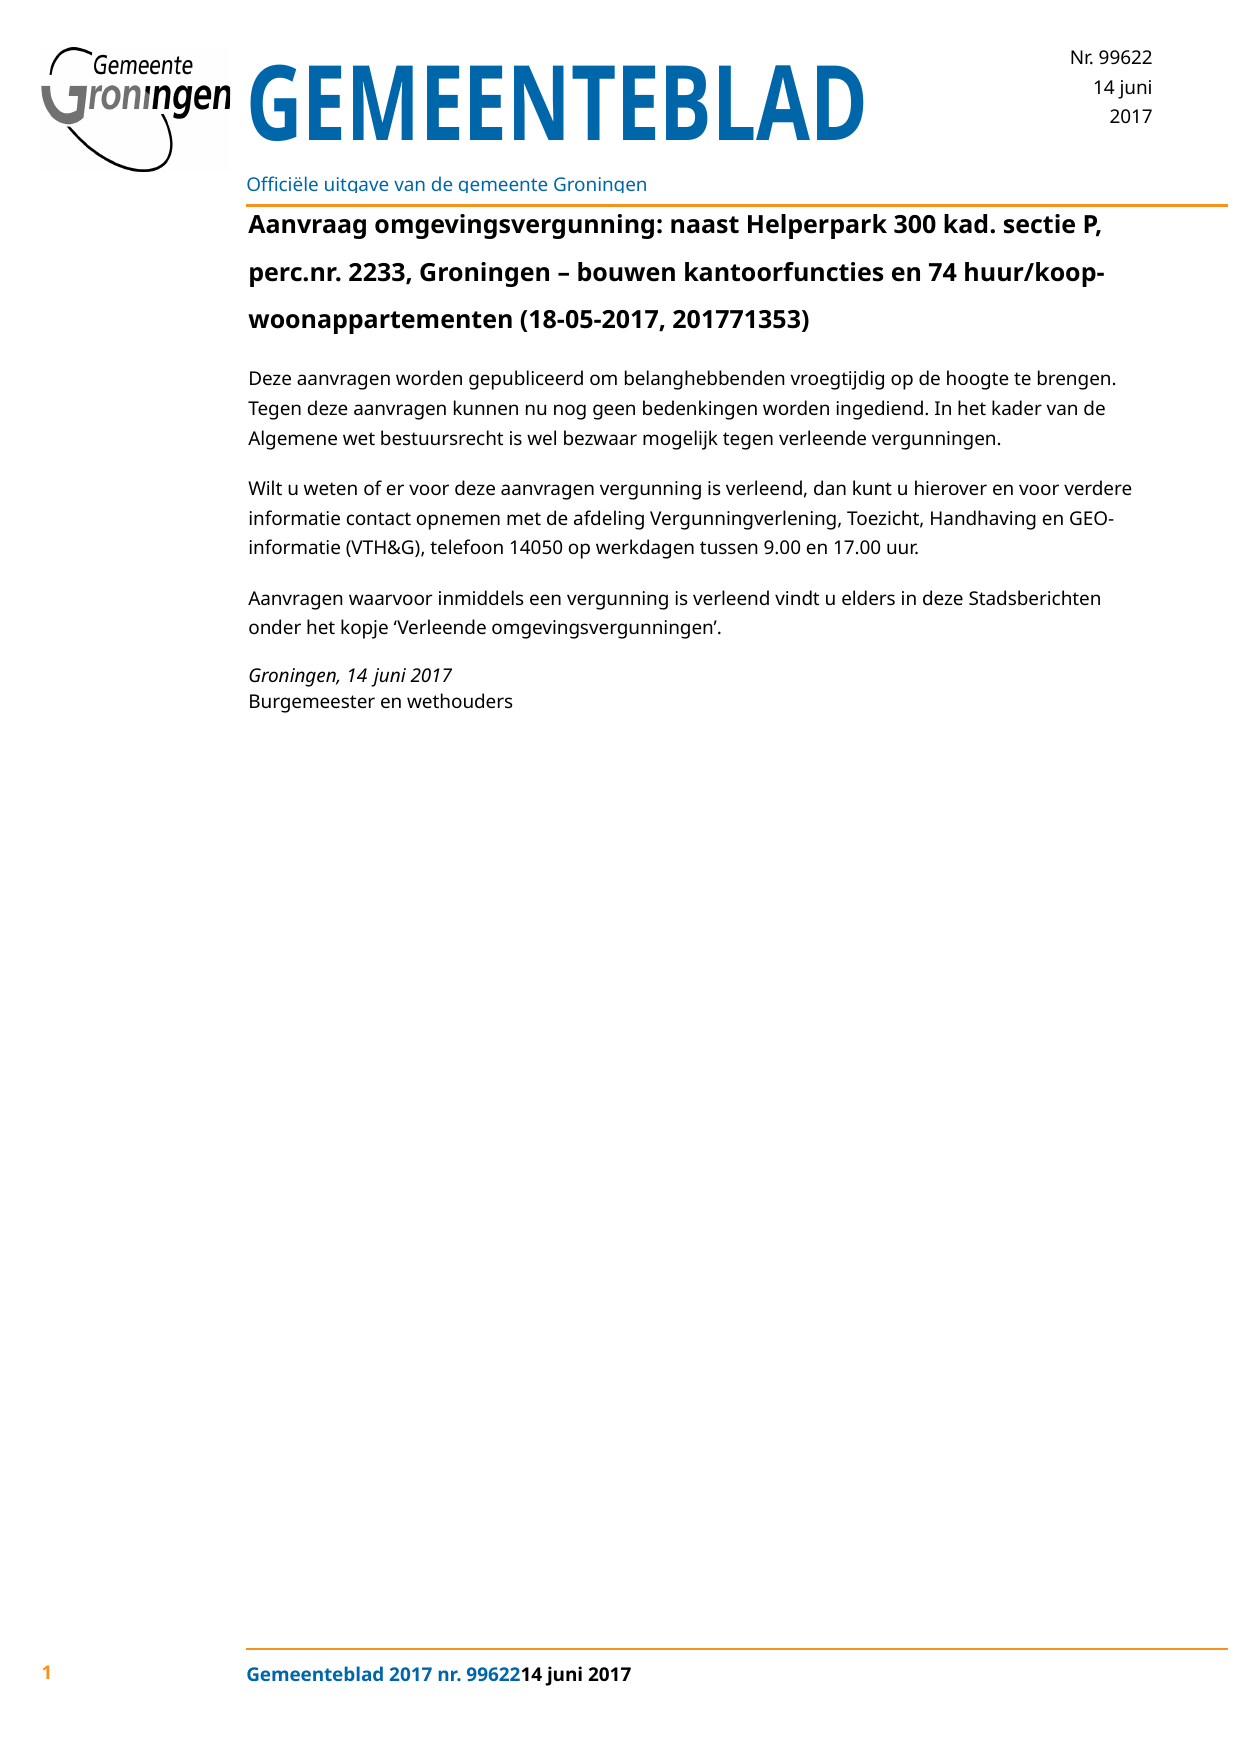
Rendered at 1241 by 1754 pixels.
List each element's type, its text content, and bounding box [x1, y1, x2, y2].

text Deze aanvragen worden gepubliceerd om belanghebbenden vroegtijdig op de hoogte te brengen. Tegen deze aanvragen kunnen nu nog geen bedenkingen worden ingediend. In het kader van de Algemene wet bestuursrecht is wel bezwaar mogelijk tegen verleende vergunningen. [248, 366, 1152, 450]
text Aanvragen waarvoor inmiddels een vergunning is verleend vindt u elders in deze Stadsberichten onder het kopje ‘Verleende omgevingsvergunningen’. [248, 585, 1152, 640]
text Burgemeester en wethouders [248, 688, 1152, 713]
picture [41, 47, 231, 172]
text Groningen, 14 juni 2017 [248, 662, 1152, 688]
text Aanvraag omgevingsvergunning: naast Helperpark 300 kad. sectie P, perc.nr. 2233, Groningen – bouwen kantoorfuncties en 74 huur/koop- woonappartementen (18-05-2017, 201771353) [248, 207, 1152, 336]
text Wilt u weten of er voor deze aanvragen vergunning is verleend, dan kunt u hierover en voor verdere informatie contact opnemen met de afdeling Vergunningverlening, Toezicht, Handhaving en GEO-informatie (VTH&G), telefoon 14050 op werkdagen tussen 9.00 en 17.00 uur. [248, 475, 1152, 560]
